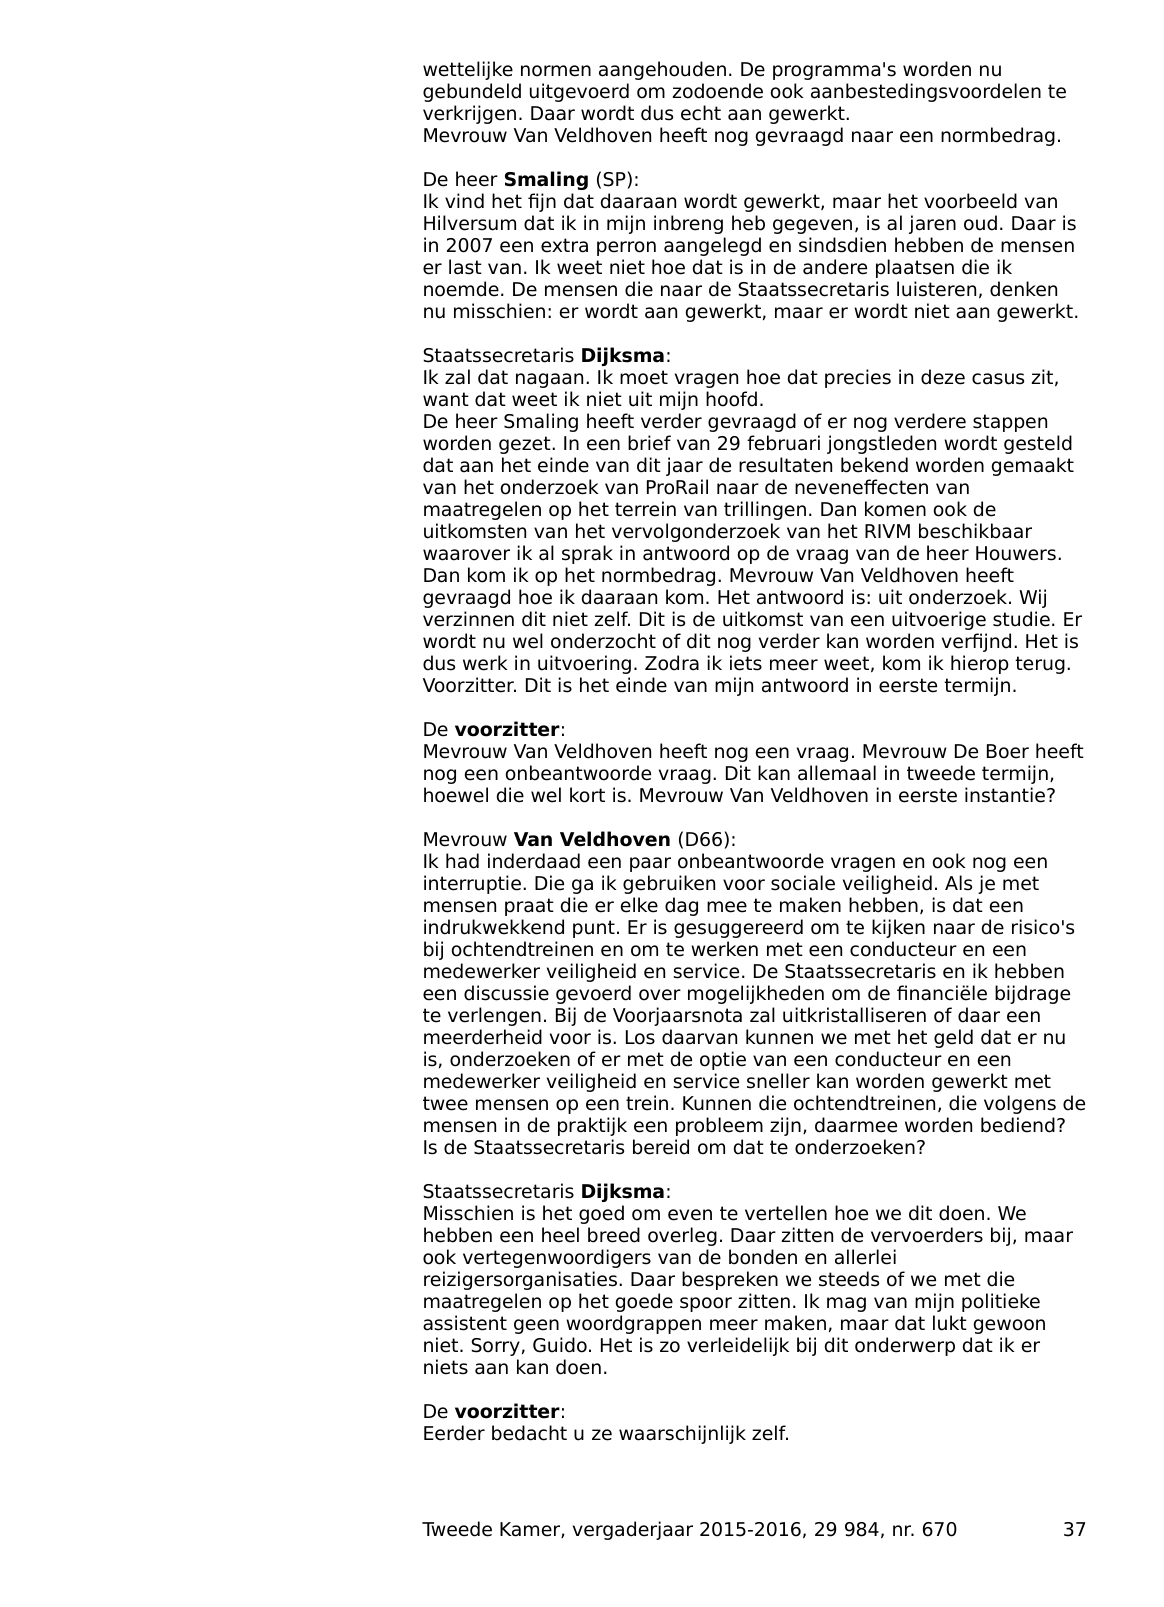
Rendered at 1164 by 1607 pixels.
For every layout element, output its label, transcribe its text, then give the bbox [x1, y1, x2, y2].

text Ik zal dat nagaan. Ik moet vragen hoe dat precies in deze casus zit, want dat weet ik niet uit mijn hoofd. [422, 367, 1087, 411]
text Mevrouw Van Veldhoven (D66): [422, 829, 1087, 851]
text Ik vind het fijn dat daaraan wordt gewerkt, maar het voorbeeld van Hilversum dat ik in mijn inbreng heb gegeven, is al jaren oud. Daar is in 2007 een extra perron aangelegd en sindsdien hebben de mensen er last van. Ik weet niet hoe dat is in de andere plaatsen die ik noemde. De mensen die naar de Staatssecretaris luisteren, denken nu misschien: er wordt aan gewerkt, maar er wordt niet aan gewerkt. [422, 191, 1087, 323]
text De voorzitter: [422, 1401, 1087, 1423]
text De heer Smaling (SP): [422, 169, 1087, 191]
text Voorzitter. Dit is het einde van mijn antwoord in eerste termijn. [422, 675, 1087, 697]
text Mevrouw Van Veldhoven heeft nog een vraag. Mevrouw De Boer heeft nog een onbeantwoorde vraag. Dit kan allemaal in tweede termijn, hoewel die wel kort is. Mevrouw Van Veldhoven in eerste instantie? [422, 741, 1087, 807]
text Eerder bedacht u ze waarschijnlijk zelf. [422, 1423, 1087, 1445]
text De voorzitter: [422, 719, 1087, 741]
text De heer Smaling heeft verder gevraagd of er nog verdere stappen worden gezet. In een brief van 29 februari jongstleden wordt gesteld dat aan het einde van dit jaar de resultaten bekend worden gemaakt van het onderzoek van ProRail naar de neveneffecten van maatregelen op het terrein van trillingen. Dan komen ook de uitkomsten van het vervolgonderzoek van het RIVM beschikbaar waarover ik al sprak in antwoord op de vraag van de heer Houwers. [422, 411, 1087, 565]
text Staatssecretaris Dijksma: [422, 345, 1087, 367]
text Mevrouw Van Veldhoven heeft nog gevraagd naar een normbedrag. [422, 125, 1087, 147]
text Dan kom ik op het normbedrag. Mevrouw Van Veldhoven heeft gevraagd hoe ik daaraan kom. Het antwoord is: uit onderzoek. Wij verzinnen dit niet zelf. Dit is de uitkomst van een uitvoerige studie. Er wordt nu wel onderzocht of dit nog verder kan worden verfijnd. Het is dus werk in uitvoering. Zodra ik iets meer weet, kom ik hierop terug. [422, 565, 1087, 675]
text Misschien is het goed om even te vertellen hoe we dit doen. We hebben een heel breed overleg. Daar zitten de vervoerders bij, maar ook vertegenwoordigers van de bonden en allerlei reizigersorganisaties. Daar bespreken we steeds of we met die maatregelen op het goede spoor zitten. Ik mag van mijn politieke assistent geen woordgrappen meer maken, maar dat lukt gewoon niet. Sorry, Guido. Het is zo verleidelijk bij dit onderwerp dat ik er niets aan kan doen. [422, 1203, 1087, 1379]
text wettelijke normen aangehouden. De programma's worden nu gebundeld uitgevoerd om zodoende ook aanbestedingsvoordelen te verkrijgen. Daar wordt dus echt aan gewerkt. [422, 59, 1087, 125]
text Staatssecretaris Dijksma: [422, 1181, 1087, 1203]
text Ik had inderdaad een paar onbeantwoorde vragen en ook nog een interruptie. Die ga ik gebruiken voor sociale veiligheid. Als je met mensen praat die er elke dag mee te maken hebben, is dat een indrukwekkend punt. Er is gesuggereerd om te kijken naar de risico's bij ochtendtreinen en om te werken met een conducteur en een medewerker veiligheid en service. De Staatssecretaris en ik hebben een discussie gevoerd over mogelijkheden om de financiële bijdrage te verlengen. Bij de Voorjaarsnota zal uitkristalliseren of daar een meerderheid voor is. Los daarvan kunnen we met het geld dat er nu is, onderzoeken of er met de optie van een conducteur en een medewerker veiligheid en service sneller kan worden gewerkt met twee mensen op een trein. Kunnen die ochtendtreinen, die volgens de mensen in de praktijk een probleem zijn, daarmee worden bediend? Is de Staatssecretaris bereid om dat te onderzoeken? [422, 851, 1087, 1159]
